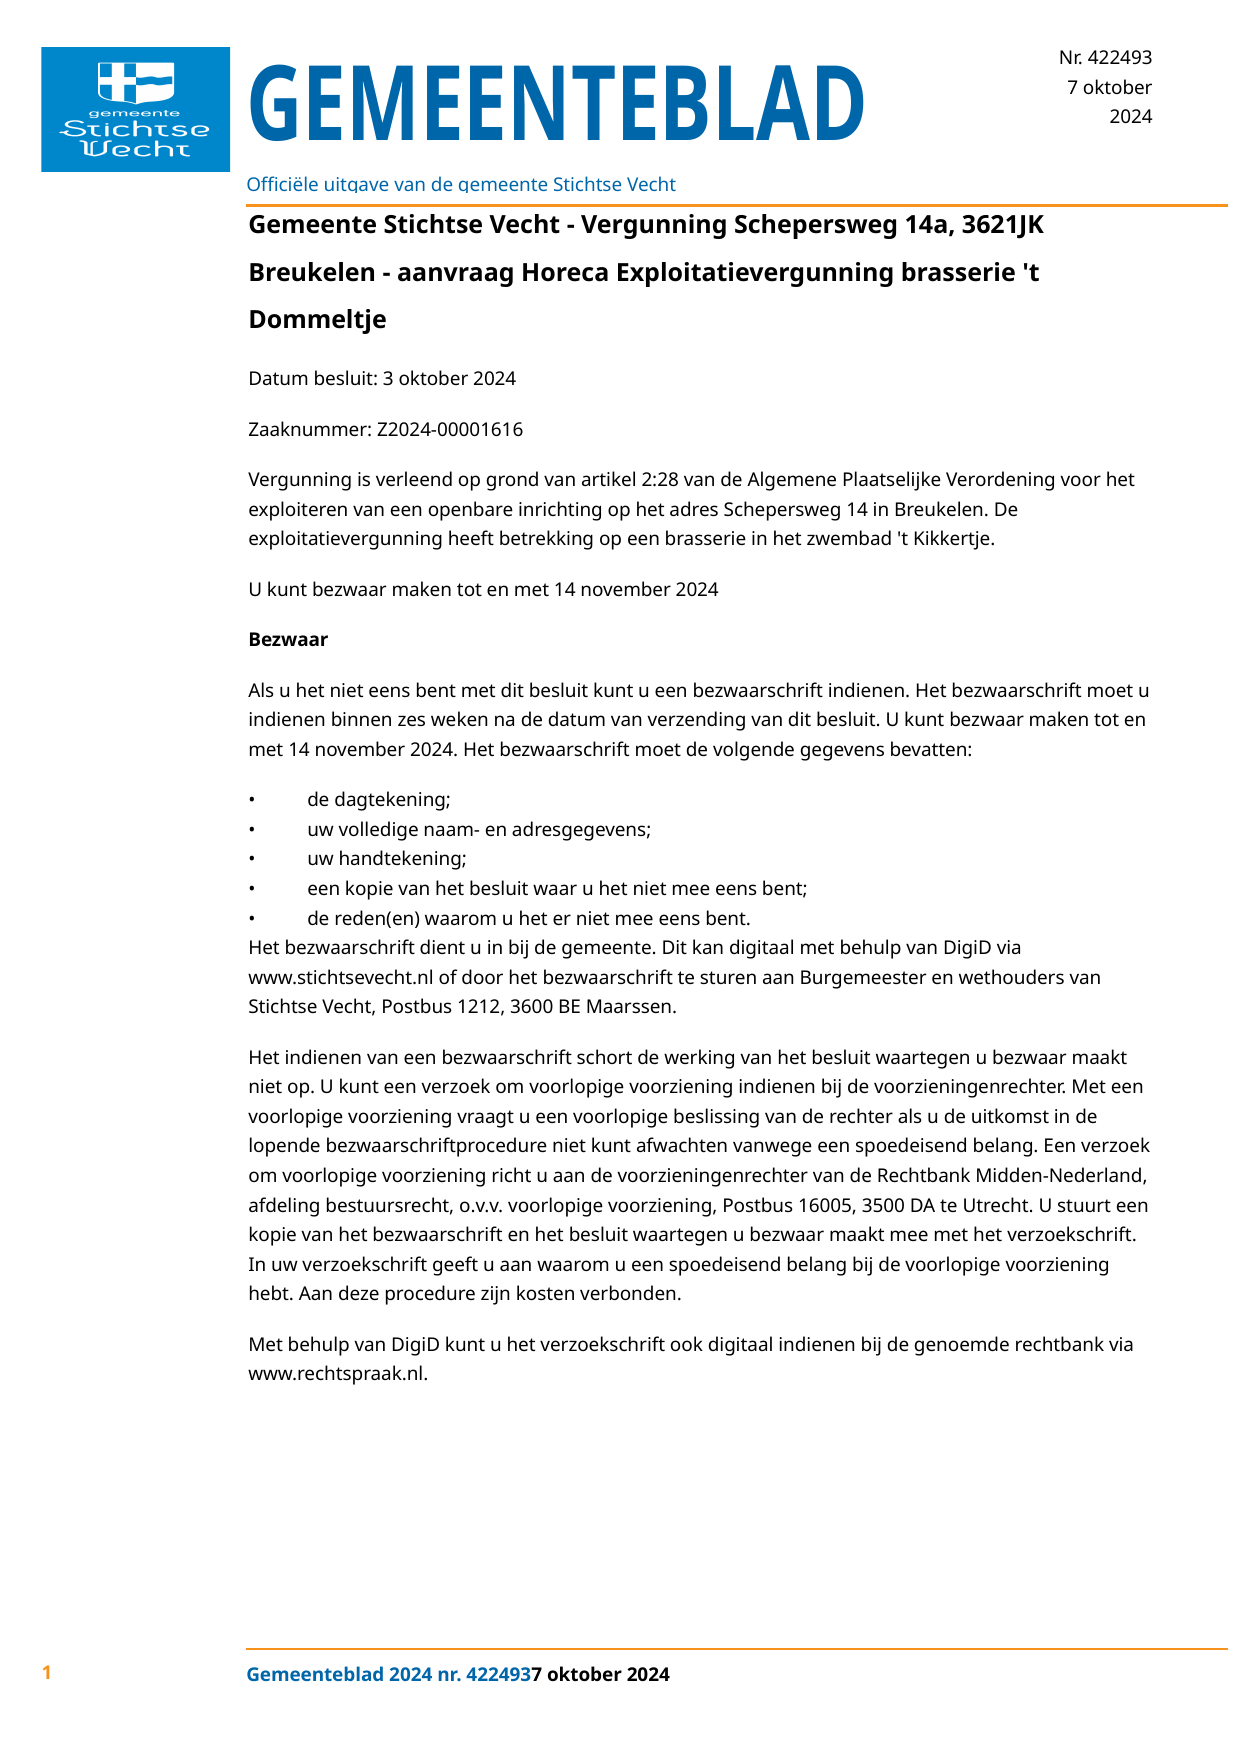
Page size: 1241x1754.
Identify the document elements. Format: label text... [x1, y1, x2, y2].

text Met behulp van DigiD kunt u het verzoekschrift ook digitaal indienen bij de genoemde rechtbank via www.rechtspraak.nl. [248, 1331, 1152, 1386]
text Als u het niet eens bent met dit besluit kunt u een bezwaarschrift indienen. Het bezwaarschrift moet u indienen binnen zes weken na de datum van verzending van dit besluit. U kunt bezwaar maken tot en met 14 november 2024. Het bezwaarschrift moet de volgende gegevens bevatten: [248, 677, 1152, 762]
text Het bezwaarschrift dient u in bij de gemeente. Dit kan digitaal met behulp van DigiD via www.stichtsevecht.nl of door het bezwaarschrift te sturen aan Burgemeester en wethouders van Stichtse Vecht, Postbus 1212, 3600 BE Maarssen. [248, 934, 1152, 1019]
list uw volledige naam- en adresgegevens; [248, 816, 1152, 842]
text Het indienen van een bezwaarschrift schort de werking van het besluit waartegen u bezwaar maakt niet op. U kunt een verzoek om voorlopige voorziening indienen bij de voorzieningenrechter. Met een voorlopige voorziening vraagt u een voorlopige beslissing van de rechter als u de uitkomst in de lopende bezwaarschriftprocedure niet kunt afwachten vanwege een spoedeisend belang. Een verzoek om voorlopige voorziening richt u aan de voorzieningenrechter van de Rechtbank Midden-Nederland, afdeling bestuursrecht, o.v.v. voorlopige voorziening, Postbus 16005, 3500 DA te Utrecht. U stuurt een kopie van het bezwaarschrift en het besluit waartegen u bezwaar maakt mee met het verzoekschrift. In uw verzoekschrift geeft u aan waarom u een spoedeisend belang bij de voorlopige voorziening hebt. Aan deze procedure zijn kosten verbonden. [248, 1044, 1152, 1306]
text Gemeente Stichtse Vecht - Vergunning Schepersweg 14a, 3621JK Breukelen - aanvraag Horeca Exploitatievergunning brasserie 't Dommeltje [248, 207, 1152, 336]
picture [99, 63, 135, 101]
list de reden(en) waarom u het er niet mee eens bent. [248, 905, 1152, 930]
list uw handtekening; [248, 846, 1152, 871]
text Zaaknummer: Z2024-00001616 [248, 416, 1152, 442]
text Vergunning is verleend op grond van artikel 2:28 van de Algemene Plaatselijke Verordening voor het exploiteren van een openbare inrichting op het adres Schepersweg 14 in Breukelen. De exploitatievergunning heeft betrekking op een brasserie in het zwembad 't Kikkertje. [248, 466, 1152, 551]
list de dagtekening; [248, 786, 1152, 812]
picture [137, 63, 174, 103]
text U kunt bezwaar maken tot en met 14 november 2024 [248, 576, 1152, 602]
text Datum besluit: 3 oktober 2024 [248, 366, 1152, 391]
text Bezwaar [248, 626, 1152, 652]
list een kopie van het besluit waar u het niet mee eens bent; [248, 875, 1152, 901]
